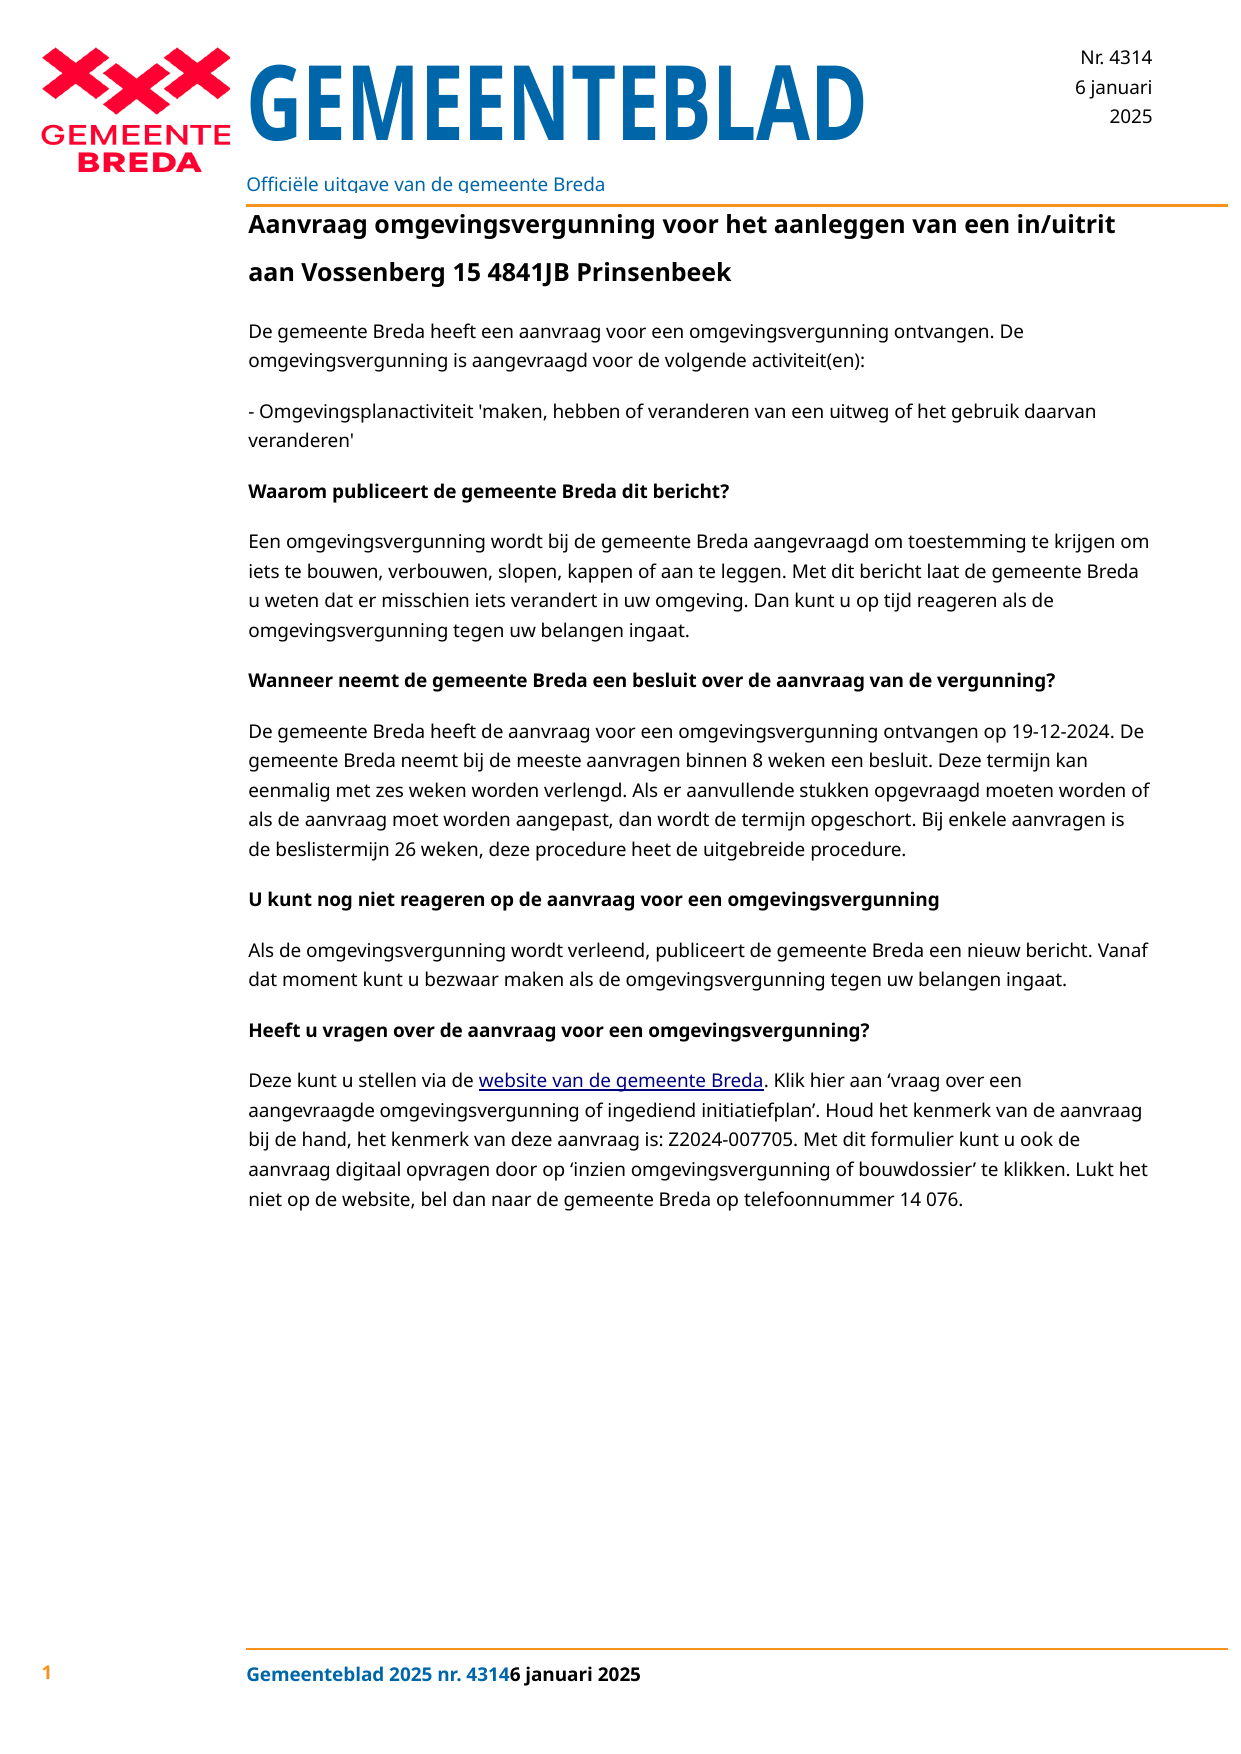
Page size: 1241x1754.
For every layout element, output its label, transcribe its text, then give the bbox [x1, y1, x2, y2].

text U kunt nog niet reageren op de aanvraag voor een omgevingsvergunning [248, 887, 1152, 912]
picture [41, 47, 231, 172]
text De gemeente Breda heeft een aanvraag voor een omgevingsvergunning ontvangen. De omgevingsvergunning is aangevraagd voor de volgende activiteit(en): [248, 318, 1152, 373]
text Als de omgevingsvergunning wordt verleend, publiceert de gemeente Breda een nieuw bericht. Vanaf dat moment kunt u bezwaar maken als de omgevingsvergunning tegen uw belangen ingaat. [248, 937, 1152, 992]
text Een omgevingsvergunning wordt bij de gemeente Breda aangevraagd om toestemming te krijgen om iets te bouwen, verbouwen, slopen, kappen of aan te leggen. Met dit bericht laat de gemeente Breda u weten dat er misschien iets verandert in uw omgeving. Dan kunt u op tijd reageren als de omgevingsvergunning tegen uw belangen ingaat. [248, 528, 1152, 643]
text Aanvraag omgevingsvergunning voor het aanleggen van een in/uitrit aan Vossenberg 15 4841JB Prinsenbeek [248, 207, 1152, 288]
text De gemeente Breda heeft de aanvraag voor een omgevingsvergunning ontvangen op 19-12-2024. De gemeente Breda neemt bij de meeste aanvragen binnen 8 weken een besluit. Deze termijn kan eenmalig met zes weken worden verlengd. Als er aanvullende stukken opgevraagd moeten worden of als de aanvraag moet worden aangepast, dan wordt de termijn opgeschort. Bij enkele aanvragen is de beslistermijn 26 weken, deze procedure heet de uitgebreide procedure. [248, 718, 1152, 862]
text Deze kunt u stellen via de website van de gemeente Breda. Klik hier aan ‘vraag over een aangevraagde omgevingsvergunning of ingediend initiatiefplan’. Houd het kenmerk van de aanvraag bij de hand, het kenmerk van deze aanvraag is: Z2024-007705. Met dit formulier kunt u ook de aanvraag digitaal opvragen door op ‘inzien omgevingsvergunning of bouwdossier’ te klikken. Lukt het niet op de website, bel dan naar de gemeente Breda op telefoonnummer 14 076. [248, 1067, 1152, 1212]
text - Omgevingsplanactiviteit 'maken, hebben of veranderen van een uitweg of het gebruik daarvan veranderen' [248, 398, 1152, 453]
text Wanneer neemt de gemeente Breda een besluit over de aanvraag van de vergunning? [248, 667, 1152, 693]
text Waarom publiceert de gemeente Breda dit bericht? [248, 478, 1152, 504]
text Heeft u vragen over de aanvraag voor een omgevingsvergunning? [248, 1017, 1152, 1043]
